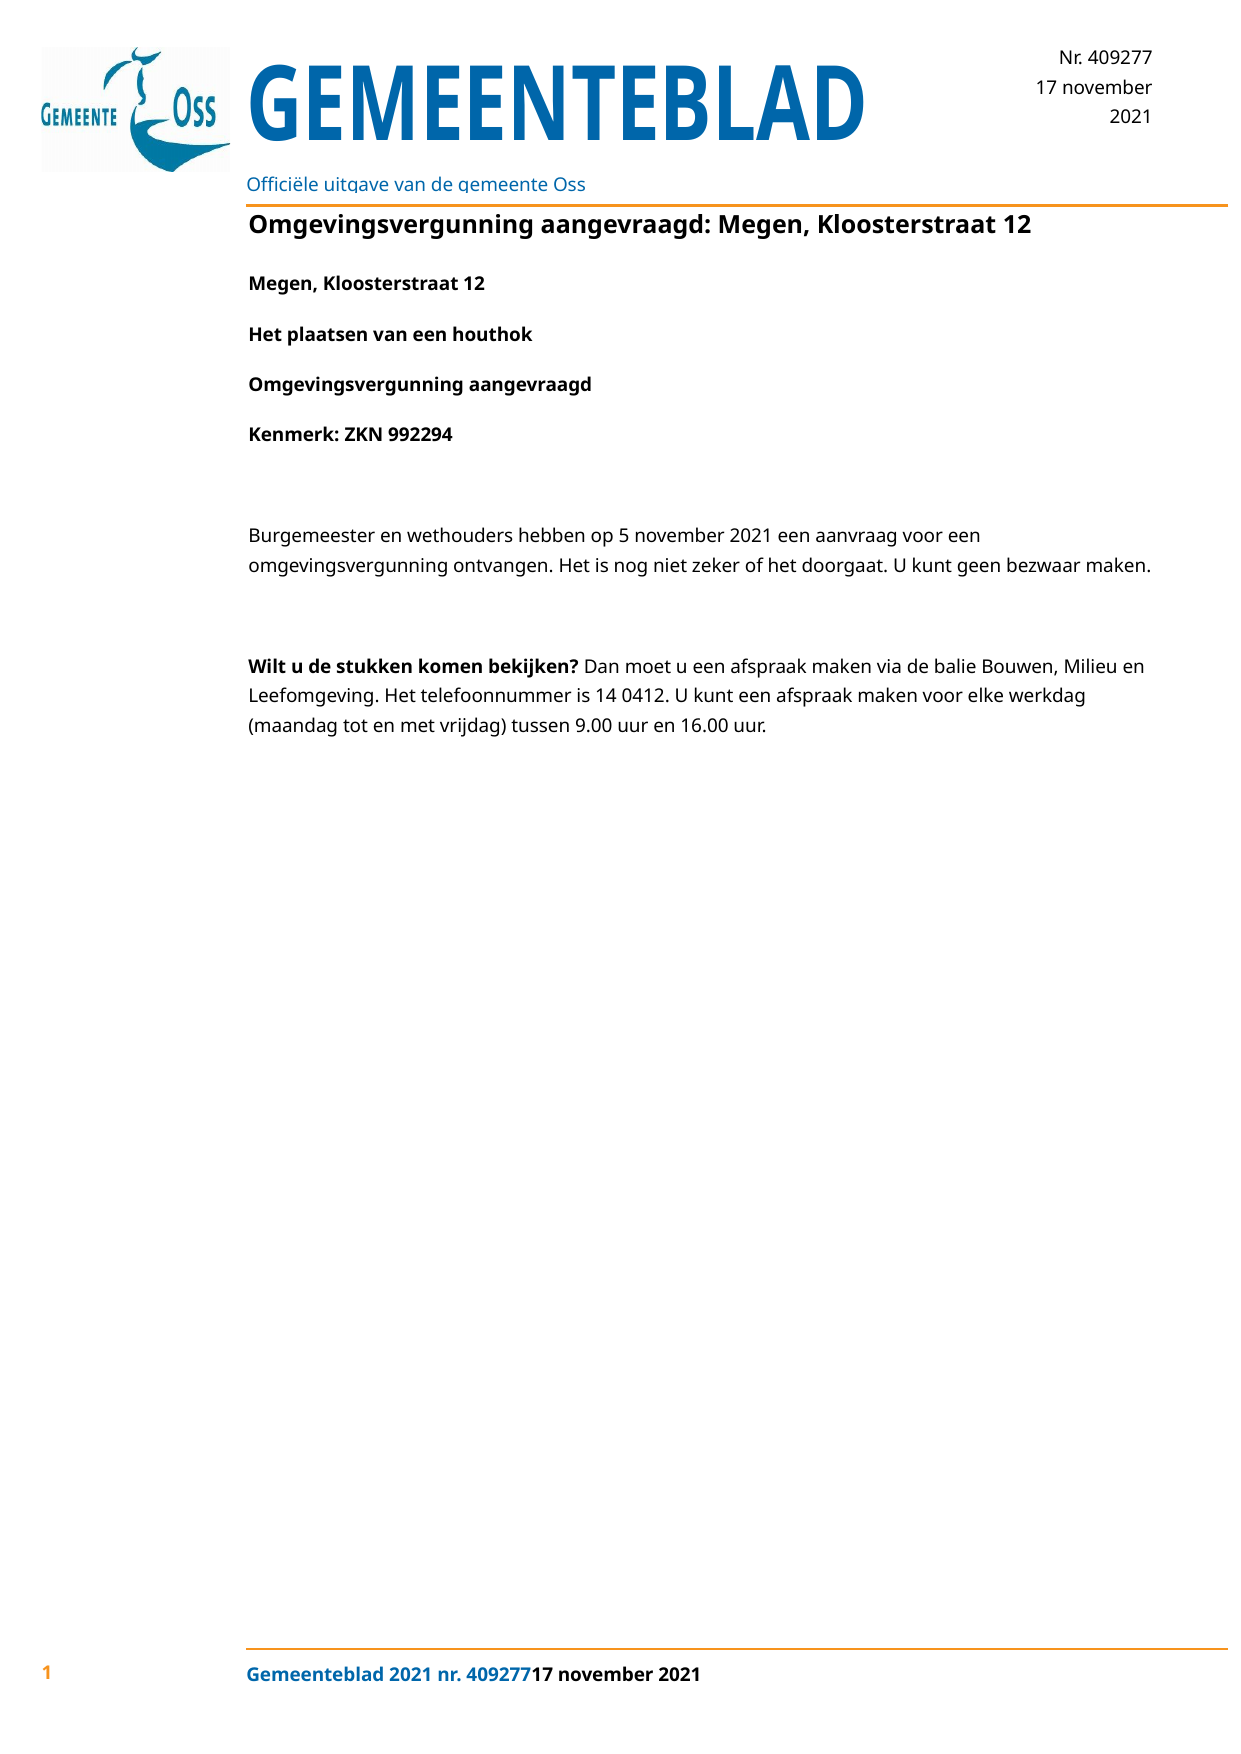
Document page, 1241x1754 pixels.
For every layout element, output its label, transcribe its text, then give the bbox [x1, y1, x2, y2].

picture [41, 47, 231, 172]
text Megen, Kloosterstraat 12 [248, 270, 1152, 296]
text Wilt u de stukken komen bekijken? Dan moet u een afspraak maken via de balie Bouwen, Milieu en Leefomgeving. Het telefoonnummer is 14 0412. U kunt een afspraak maken voor elke werkdag (maandag tot en met vrijdag) tussen 9.00 uur en 16.00 uur. [248, 653, 1152, 738]
text Omgevingsvergunning aangevraagd: Megen, Kloosterstraat 12 [248, 207, 1152, 241]
text Kenmerk: ZKN 992294 [248, 422, 1152, 447]
text Burgemeester en wethouders hebben op 5 november 2021 een aanvraag voor een omgevingsvergunning ontvangen. Het is nog niet zeker of het doorgaat. U kunt geen bezwaar maken. [248, 522, 1152, 578]
text Het plaatsen van een houthok [248, 321, 1152, 346]
text Omgevingsvergunning aangevraagd [248, 371, 1152, 397]
